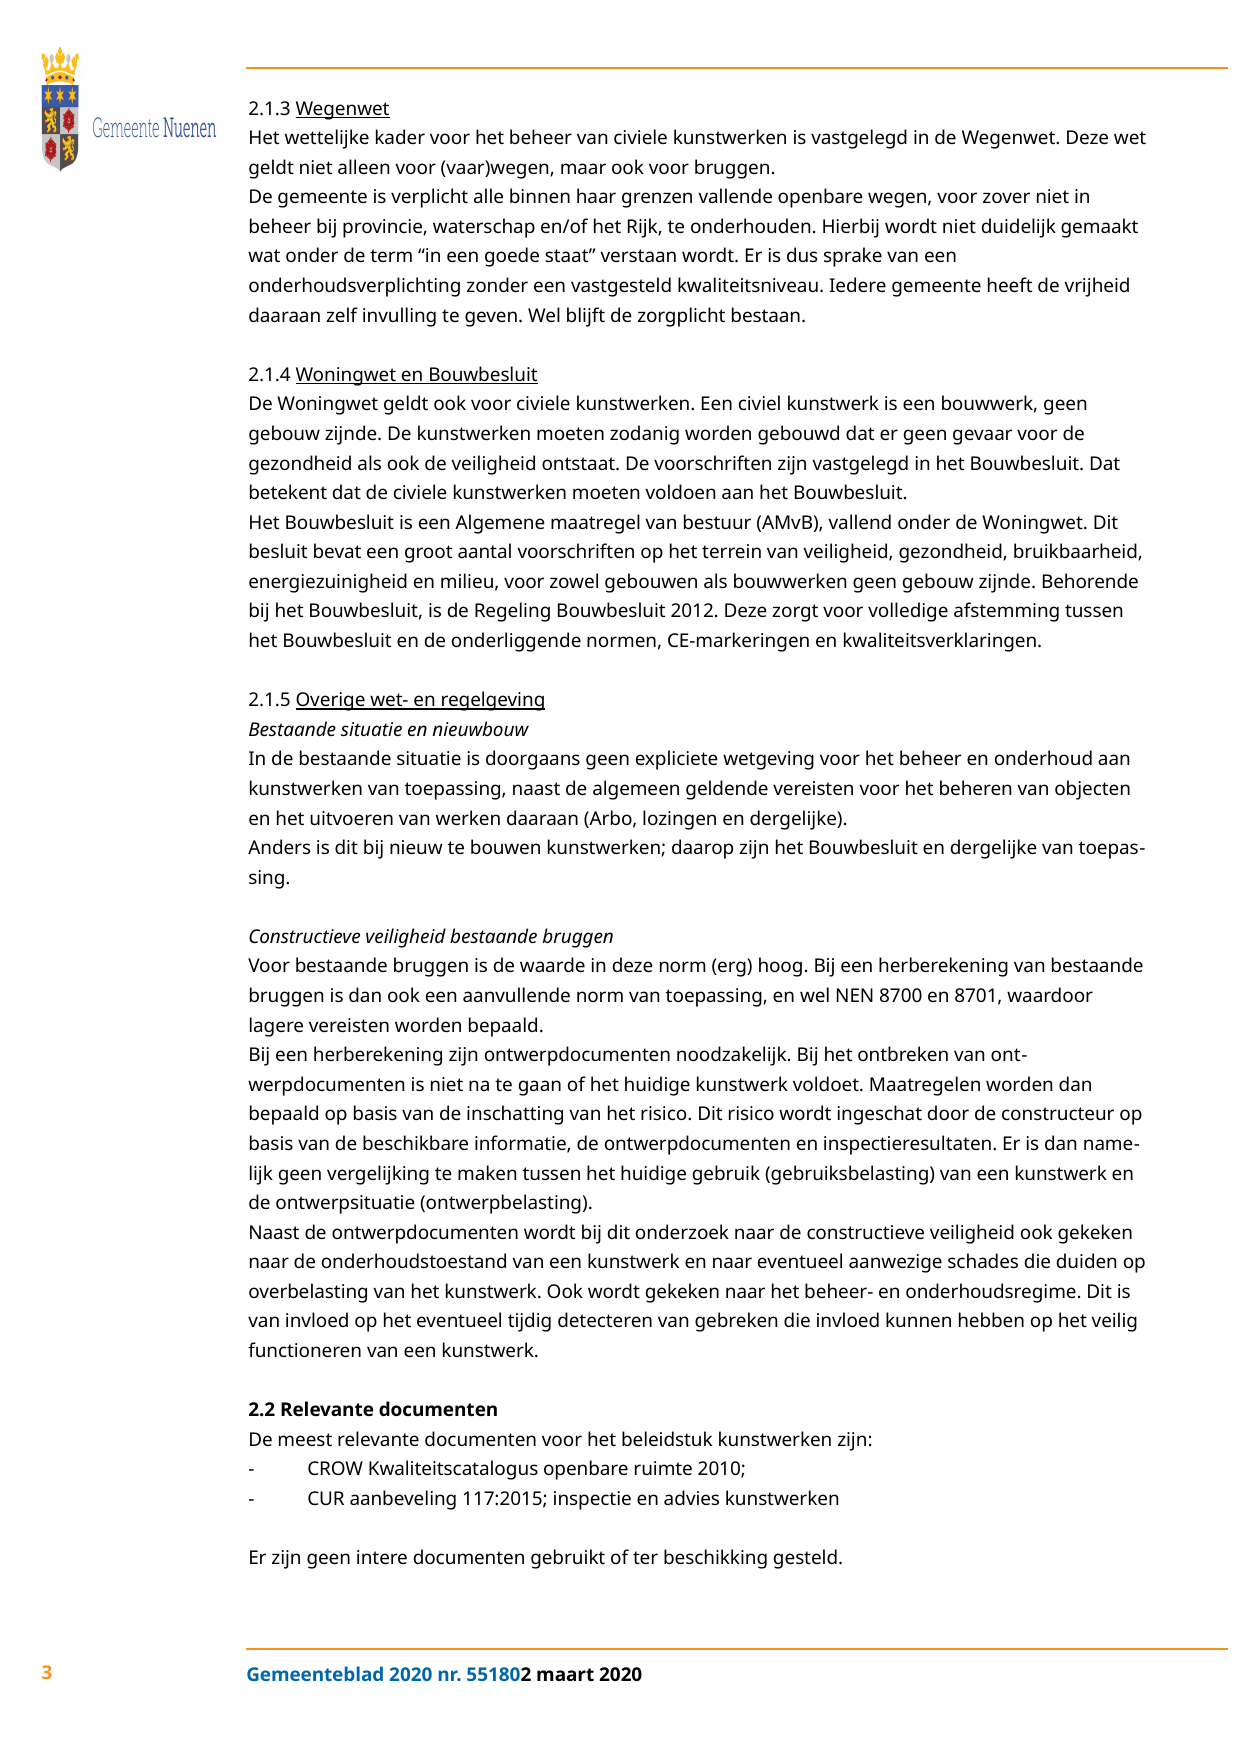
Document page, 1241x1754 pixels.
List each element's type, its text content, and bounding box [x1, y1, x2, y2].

text Anders is dit bij nieuw te bouwen kunstwerken; daarop zijn het Bouwbesluit en dergelijke van toepas­sing. [248, 834, 1152, 890]
text Bestaande situatie en nieuwbouw [248, 716, 1152, 742]
picture [41, 47, 231, 172]
text Voor bestaande bruggen is de waarde in deze norm (erg) hoog. Bij een herberekening van bestaande bruggen is dan ook een aanvullende norm van toepassing, en wel NEN 8700 en 8701, waardoor lagere vereisten worden bepaald. [248, 953, 1152, 1038]
text Constructieve veiligheid bestaande bruggen [248, 923, 1152, 949]
text De meest relevante documenten voor het beleidstuk kunstwerken zijn: [248, 1426, 1152, 1452]
text Er zijn geen intere documenten gebruikt of ter beschikking gesteld. [248, 1544, 1152, 1570]
text Naast de ontwerpdocumenten wordt bij dit onderzoek naar de constructieve veiligheid ook gekeken naar de onderhoudstoestand van een kunstwerk en naar eventueel aanwezige schades die duiden op over­belasting van het kunstwerk. Ook wordt gekeken naar het beheer- en onderhoudsregime. Dit is van in­vloed op het eventueel tijdig detecteren van gebreken die invloed kunnen hebben op het veilig func­tioneren van een kunstwerk. [248, 1219, 1152, 1363]
text De gemeente is verplicht alle binnen haar grenzen vallende openbare wegen, voor zover niet in beheer bij provincie, waterschap en/of het Rijk, te onderhouden. Hierbij wordt niet duidelijk gemaakt wat onder de term “in een goede staat” verstaan wordt. Er is dus sprake van een onderhoudsverplichting zonder een vastgesteld kwaliteitsniveau. Iedere gemeente heeft de vrijheid daaraan zelf invulling te geven. Wel blijft de zorgplicht bestaan. [248, 183, 1152, 328]
text 2.1.3 Wegenwet [248, 95, 1152, 121]
list CUR aanbeveling 117:2015; inspectie en advies kunstwerken [248, 1485, 1152, 1511]
text 2.1.4 Woningwet en Bouwbesluit [248, 361, 1152, 387]
list CROW Kwaliteitscatalogus openbare ruimte 2010; [248, 1456, 1152, 1481]
text In de bestaande situatie is doorgaans geen expliciete wetgeving voor het beheer en onderhoud aan kunstwerken van toepassing, naast de algemeen geldende vereisten voor het beheren van objecten en het uitvoeren van werken daaraan (Arbo, lozingen en dergelijke). [248, 746, 1152, 831]
text Het wettelijke kader voor het beheer van civiele kunstwerken is vastgelegd in de Wegenwet. Deze wet geldt niet alleen voor (vaar)wegen, maar ook voor bruggen. [248, 124, 1152, 180]
text 2.1.5 Overige wet- en regelgeving [248, 686, 1152, 712]
text De Woningwet geldt ook voor civiele kunstwerken. Een civiel kunstwerk is een bouwwerk, geen gebouw zijnde. De kunstwerken moeten zodanig worden gebouwd dat er geen gevaar voor de gezondheid als ook de veiligheid ontstaat. De voorschriften zijn vastgelegd in het Bouwbesluit. Dat betekent dat de civiele kunstwerken moeten voldoen aan het Bouwbesluit. [248, 391, 1152, 505]
text 2.2 Relevante documenten [248, 1396, 1152, 1422]
text Het Bouwbesluit is een Algemene maatregel van bestuur (AMvB), vallend onder de Woningwet. Dit besluit bevat een groot aantal voorschriften op het terrein van veiligheid, gezondheid, bruikbaarheid, energiezuinigheid en milieu, voor zowel gebouwen als bouwwerken geen gebouw zijnde. Behorende bij het Bouwbesluit, is de Regeling Bouwbesluit 2012. Deze zorgt voor volledige afstemming tussen het Bouwbesluit en de onderliggende normen, CE-markeringen en kwaliteitsverklaringen. [248, 509, 1152, 653]
text Bij een herberekening zijn ontwerpdocumenten noodzakelijk. Bij het ontbreken van ont­werpdocumenten is niet na te gaan of het huidige kunstwerk voldoet. Maatregelen worden dan bepaald op basis van de inschatting van het risico. Dit risico wordt ingeschat door de constructeur op basis van de beschikbare informatie, de ontwerpdocumenten en inspectieresultaten. Er is dan name­lijk geen vergelijking te maken tussen het huidige gebruik (gebruiksbelasting) van een kunstwerk en de ontwerpsituatie (ontwerpbelasting). [248, 1041, 1152, 1215]
